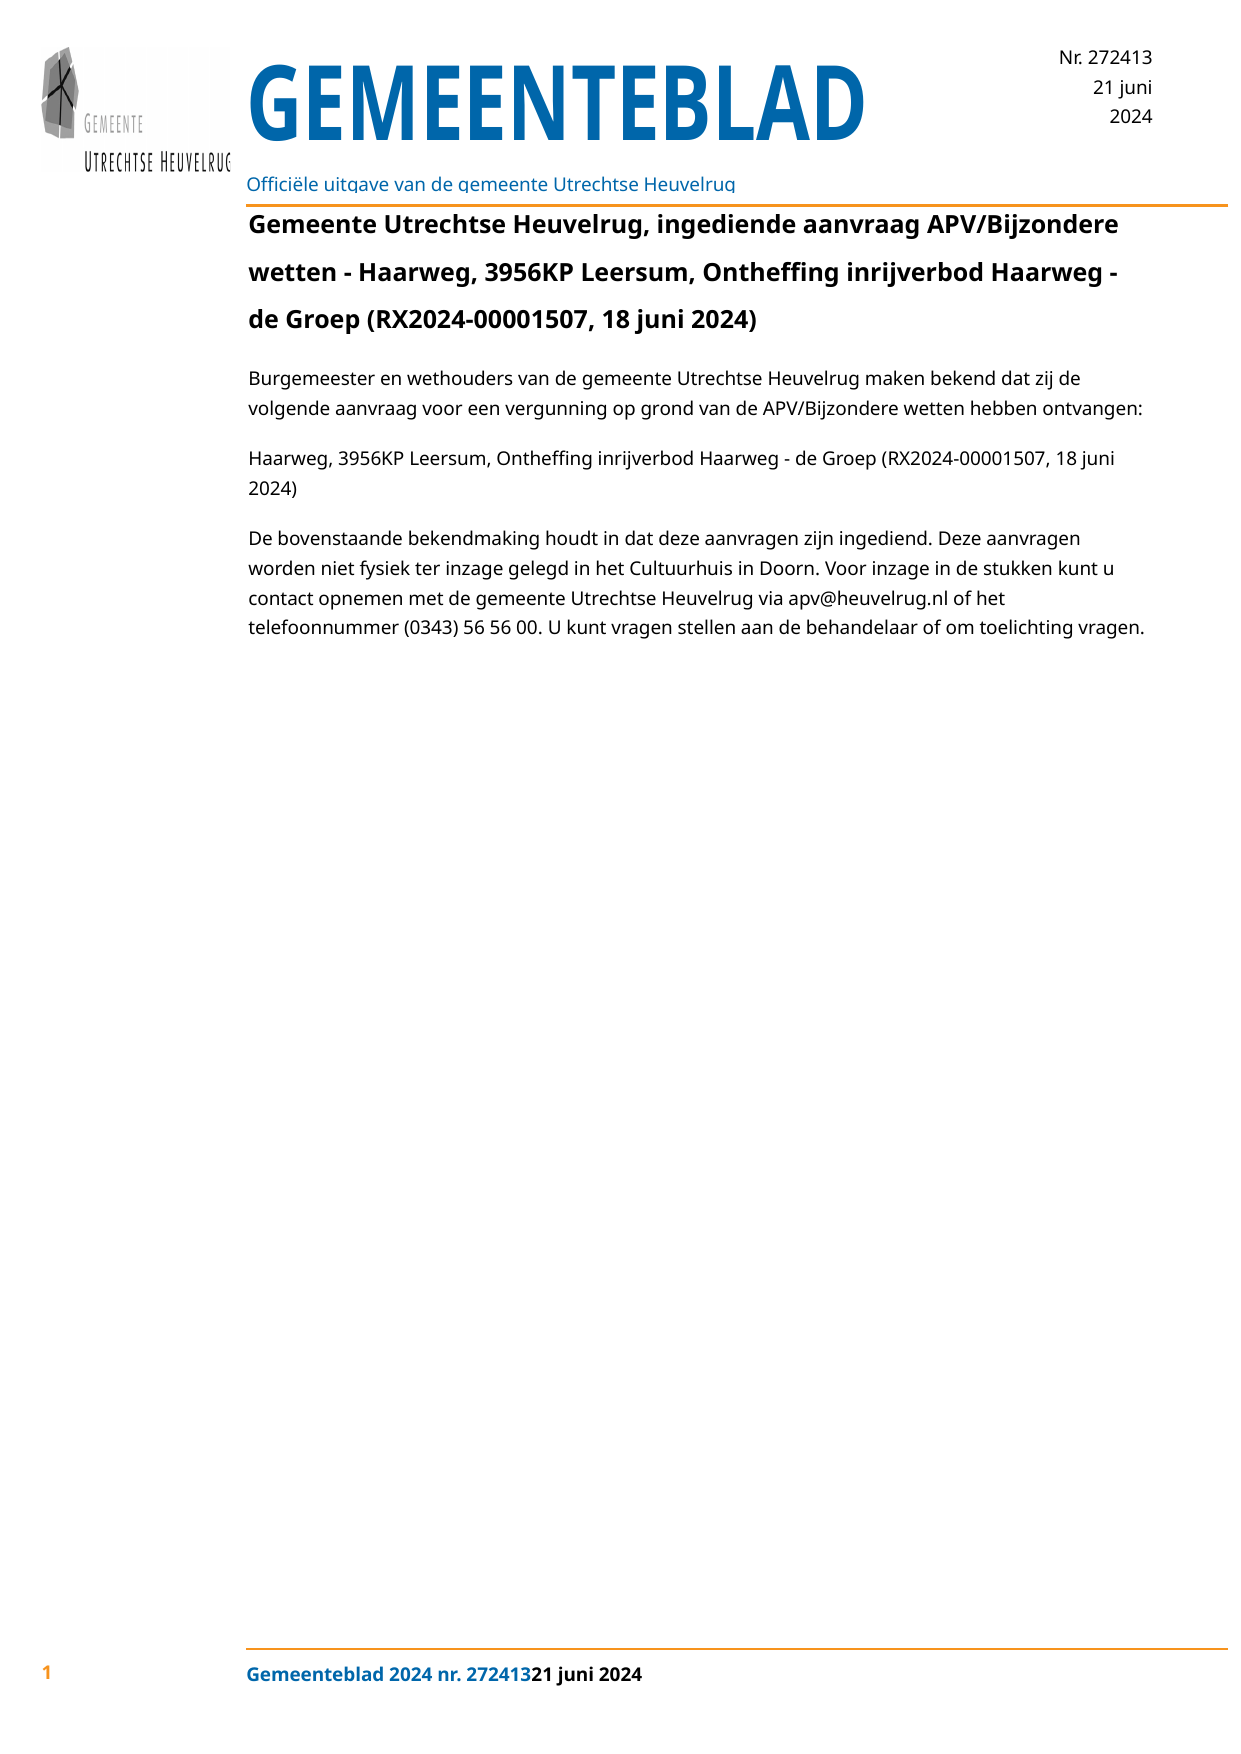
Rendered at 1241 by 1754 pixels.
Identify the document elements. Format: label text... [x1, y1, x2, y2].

text Burgemeester en wethouders van de gemeente Utrechtse Heuvelrug maken bekend dat zij de volgende aanvraag voor een vergunning op grond van de APV/Bijzondere wetten hebben ontvangen: [248, 366, 1152, 421]
text Haarweg, 3956KP Leersum, Ontheffing inrijverbod Haarweg - de Groep (RX2024-00001507, 18 juni 2024) [248, 446, 1152, 501]
picture [41, 47, 231, 172]
text De bovenstaande bekendmaking houdt in dat deze aanvragen zijn ingediend. Deze aanvragen worden niet fysiek ter inzage gelegd in het Cultuurhuis in Doorn. Voor inzage in de stukken kunt u contact opnemen met de gemeente Utrechtse Heuvelrug via apv@heuvelrug.nl of het telefoonnummer (0343) 56 56 00. U kunt vragen stellen aan de behandelaar of om toelichting vragen. [248, 526, 1152, 640]
text Gemeente Utrechtse Heuvelrug, ingediende aanvraag APV/Bijzondere wetten - Haarweg, 3956KP Leersum, Ontheffing inrijverbod Haarweg - de Groep (RX2024-00001507, 18 juni 2024) [248, 207, 1152, 336]
